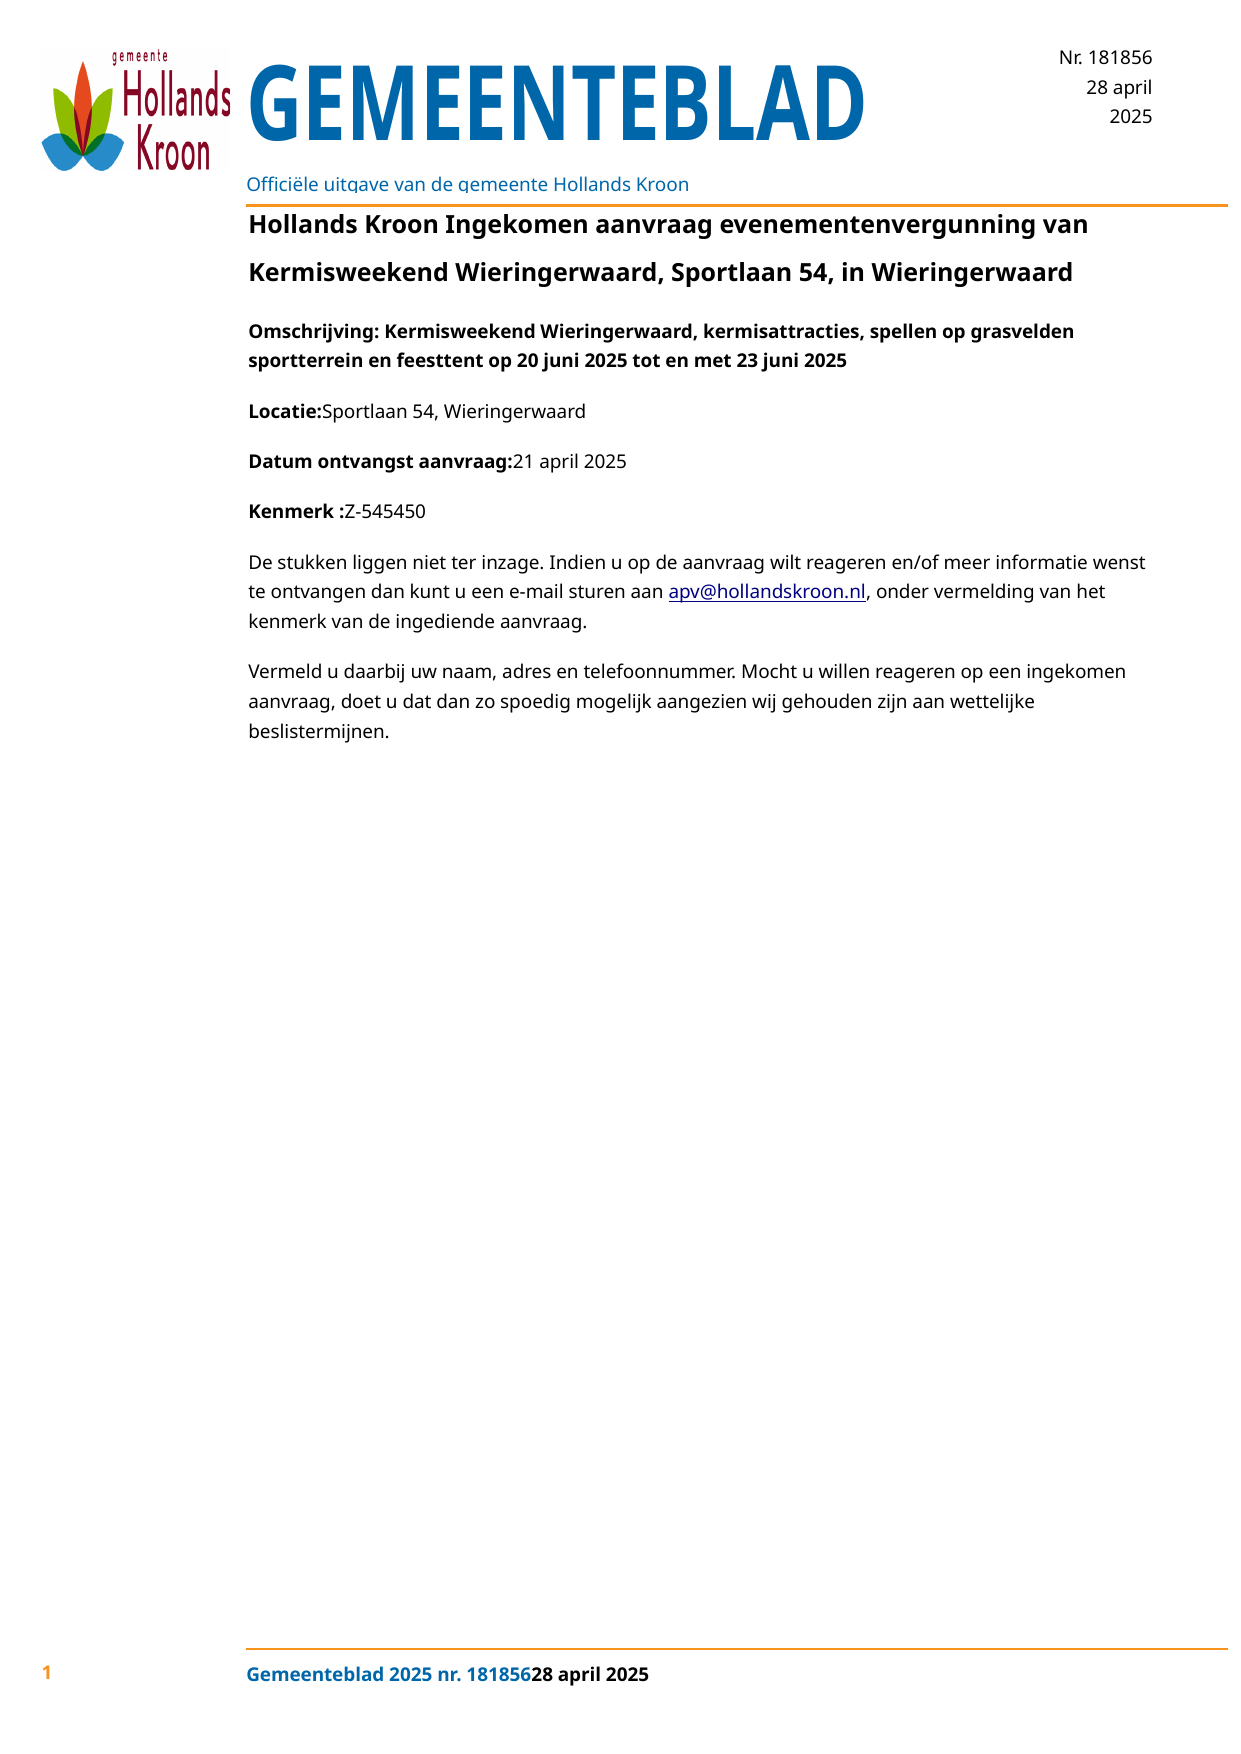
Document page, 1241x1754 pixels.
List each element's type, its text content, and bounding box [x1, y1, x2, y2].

text Locatie:Sportlaan 54, Wieringerwaard [248, 398, 1152, 424]
text Datum ontvangst aanvraag:21 april 2025 [248, 448, 1152, 474]
text Omschrijving: Kermisweekend Wieringerwaard, kermisattracties, spellen op grasvelden sportterrein en feesttent op 20 juni 2025 tot en met 23 juni 2025 [248, 318, 1152, 373]
text Hollands Kroon Ingekomen aanvraag evenementenvergunning van Kermisweekend Wieringerwaard, Sportlaan 54, in Wieringerwaard [248, 207, 1152, 288]
picture [41, 47, 231, 172]
text Kenmerk :Z-545450 [248, 499, 1152, 524]
text Vermeld u daarbij uw naam, adres en telefoonnummer. Mocht u willen reageren op een ingekomen aanvraag, doet u dat dan zo spoedig mogelijk aangezien wij gehouden zijn aan wettelijke beslistermijnen. [248, 659, 1152, 744]
text De stukken liggen niet ter inzage. Indien u op de aanvraag wilt reageren en/of meer informatie wenst te ontvangen dan kunt u een e-mail sturen aan apv@hollandskroon.nl, onder vermelding van het kenmerk van de ingediende aanvraag. [248, 549, 1152, 634]
